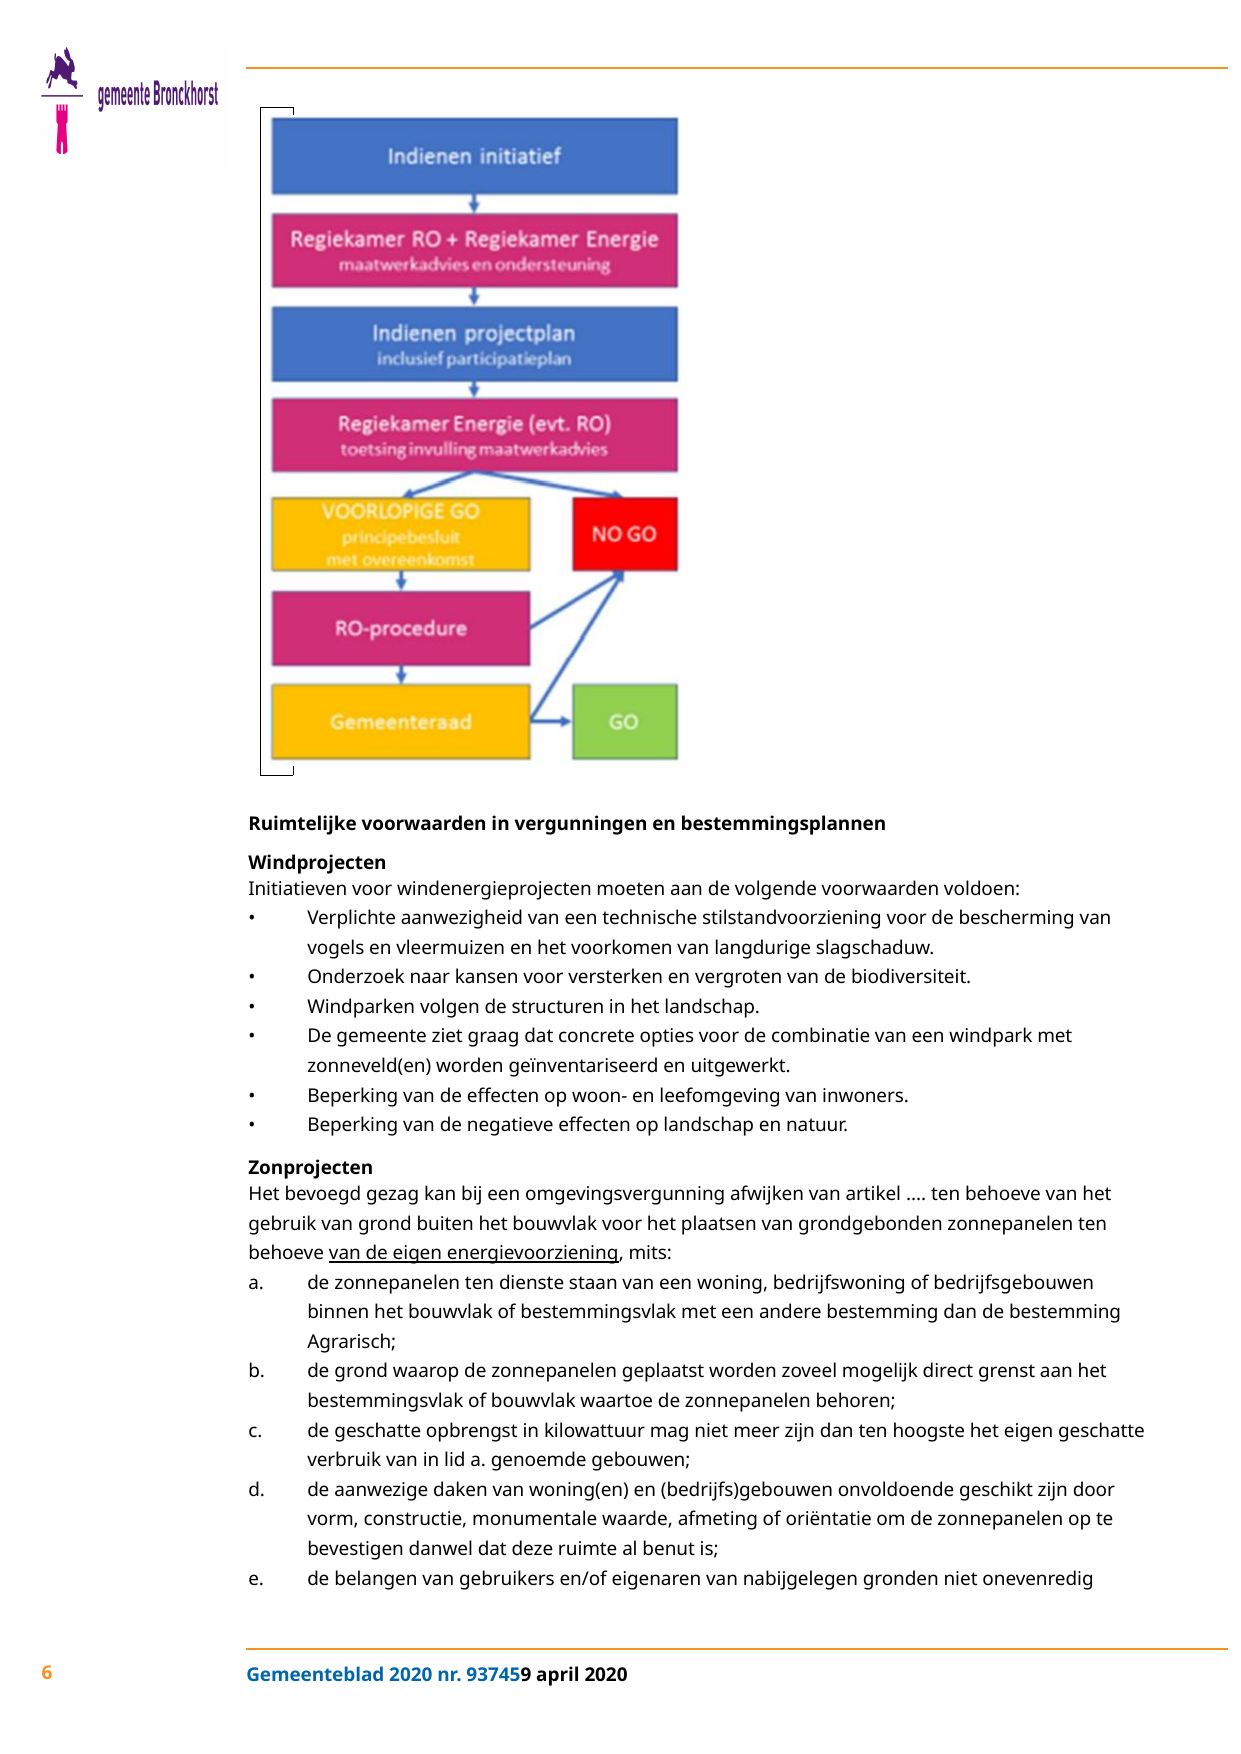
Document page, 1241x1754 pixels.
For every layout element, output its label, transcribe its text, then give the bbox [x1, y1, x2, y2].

text Windprojecten [248, 849, 1152, 875]
list Verplichte aanwezigheid van een technische stilstandvoorziening voor de bescherming van vogels en vleermuizen en het voorkomen van langdurige slagschaduw. [248, 904, 1152, 959]
text Ruimtelijke voorwaarden in vergunningen en bestemmingsplannen [248, 810, 1152, 835]
text Initiatieven voor windenergieprojecten moeten aan de volgende voorwaarden voldoen: [248, 875, 1152, 900]
text Het bevoegd gezag kan bij een omgevingsvergunning afwijken van artikel .... ten behoeve van het gebruik van grond buiten het bouwvlak voor het plaatsen van grondgebonden zonnepanelen ten behoeve van de eigen energievoorziening, mits: [248, 1180, 1152, 1265]
list Beperking van de effecten op woon- en leefomgeving van inwoners. [248, 1082, 1152, 1107]
list De gemeente ziet graag dat concrete opties voor de combinatie van een windpark met zonneveld(en) worden geïnventariseerd en uitgewerkt. [248, 1023, 1152, 1078]
list Windparken volgen de structuren in het landschap. [248, 993, 1152, 1019]
list de belangen van gebruikers en/of eigenaren van nabijgelegen gronden niet onevenredig [248, 1565, 1152, 1591]
picture [268, 115, 683, 766]
list de aanwezige daken van woning(en) en (bedrijfs)gebouwen onvoldoende geschikt zijn door vorm, constructie, monumentale waarde, afmeting of oriëntatie om de zonnepanelen op te bevestigen danwel dat deze ruimte al benut is; [248, 1476, 1152, 1561]
list de geschatte opbrengst in kilowattuur mag niet meer zijn dan ten hoogste het eigen geschatte verbruik van in lid a. genoemde gebouwen; [248, 1417, 1152, 1472]
list de zonnepanelen ten dienste staan van een woning, bedrijfswoning of bedrijfsgebouwen binnen het bouwvlak of bestemmingsvlak met een andere bestemming dan de bestemming Agrarisch; [248, 1269, 1152, 1354]
list Beperking van de negatieve effecten op landschap en natuur. [248, 1111, 1152, 1137]
picture [41, 47, 231, 172]
list de grond waarop de zonnepanelen geplaatst worden zoveel mogelijk direct grenst aan het bestemmingsvlak of bouwvlak waartoe de zonnepanelen behoren; [248, 1358, 1152, 1413]
list Onderzoek naar kansen voor versterken en vergroten van de biodiversiteit. [248, 963, 1152, 989]
text Zonprojecten [248, 1154, 1152, 1180]
